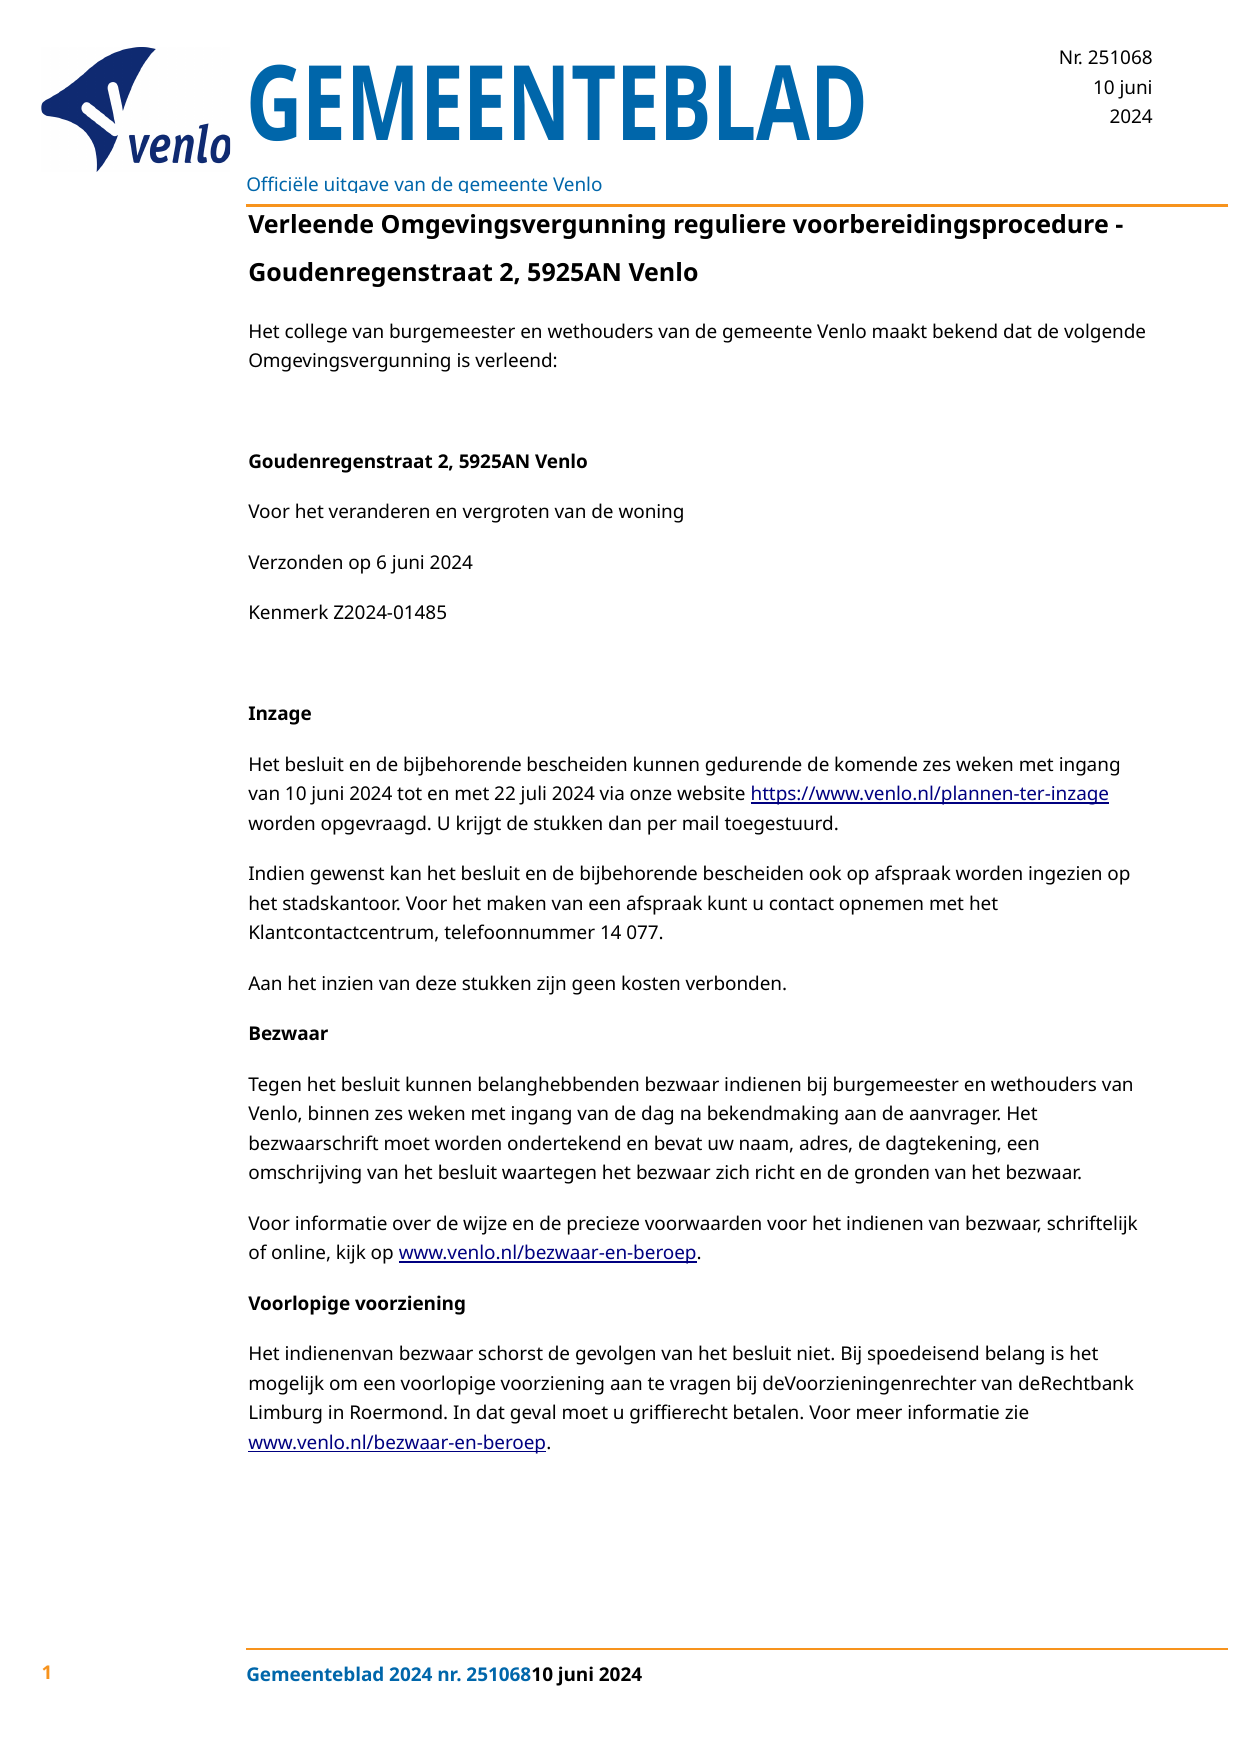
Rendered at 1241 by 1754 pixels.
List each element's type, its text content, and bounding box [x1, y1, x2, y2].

text Inzage [248, 700, 1152, 726]
text Indien gewenst kan het besluit en de bijbehorende bescheiden ook op afspraak worden ingezien op het stadskantoor. Voor het maken van een afspraak kunt u contact opnemen met het Klantcontactcentrum, telefoonnummer 14 077. [248, 860, 1152, 945]
text Verzonden op 6 juni 2024 [248, 549, 1152, 575]
text Tegen het besluit kunnen belanghebbenden bezwaar indienen bij burgemeester en wethouders van Venlo, binnen zes weken met ingang van de dag na bekendmaking aan de aanvrager. Het bezwaarschrift moet worden ondertekend en bevat uw naam, adres, de dagtekening, een omschrijving van het besluit waartegen het bezwaar zich richt en de gronden van het bezwaar. [248, 1071, 1152, 1185]
text Bezwaar [248, 1020, 1152, 1046]
text Goudenregenstraat 2, 5925AN Venlo [248, 448, 1152, 474]
text Voorlopige voorziening [248, 1290, 1152, 1316]
text Kenmerk Z2024-01485 [248, 599, 1152, 625]
text Het indienenvan bezwaar schorst de gevolgen van het besluit niet. Bij spoedeisend belang is het mogelijk om een voorlopige voorziening aan te vragen bij deVoorzieningenrechter van deRechtbank Limburg in Roermond. In dat geval moet u griffierecht betalen. Voor meer informatie zie www.venlo.nl/bezwaar-en-beroep. [248, 1340, 1152, 1455]
text Verleende Omgevingsvergunning reguliere voorbereidingsprocedure - Goudenregenstraat 2, 5925AN Venlo [248, 207, 1152, 288]
text Voor informatie over de wijze en de precieze voorwaarden voor het indienen van bezwaar, schriftelijk of online, kijk op www.venlo.nl/bezwaar-en-beroep. [248, 1210, 1152, 1265]
text Het college van burgemeester en wethouders van de gemeente Venlo maakt bekend dat de volgende Omgevingsvergunning is verleend: [248, 318, 1152, 373]
text Voor het veranderen en vergroten van de woning [248, 499, 1152, 524]
picture [41, 47, 231, 172]
text Het besluit en de bijbehorende bescheiden kunnen gedurende de komende zes weken met ingang van 10 juni 2024 tot en met 22 juli 2024 via onze website https://www.venlo.nl/plannen-ter-inzage worden opgevraagd. U krijgt de stukken dan per mail toegestuurd. [248, 751, 1152, 836]
text Aan het inzien van deze stukken zijn geen kosten verbonden. [248, 970, 1152, 996]
